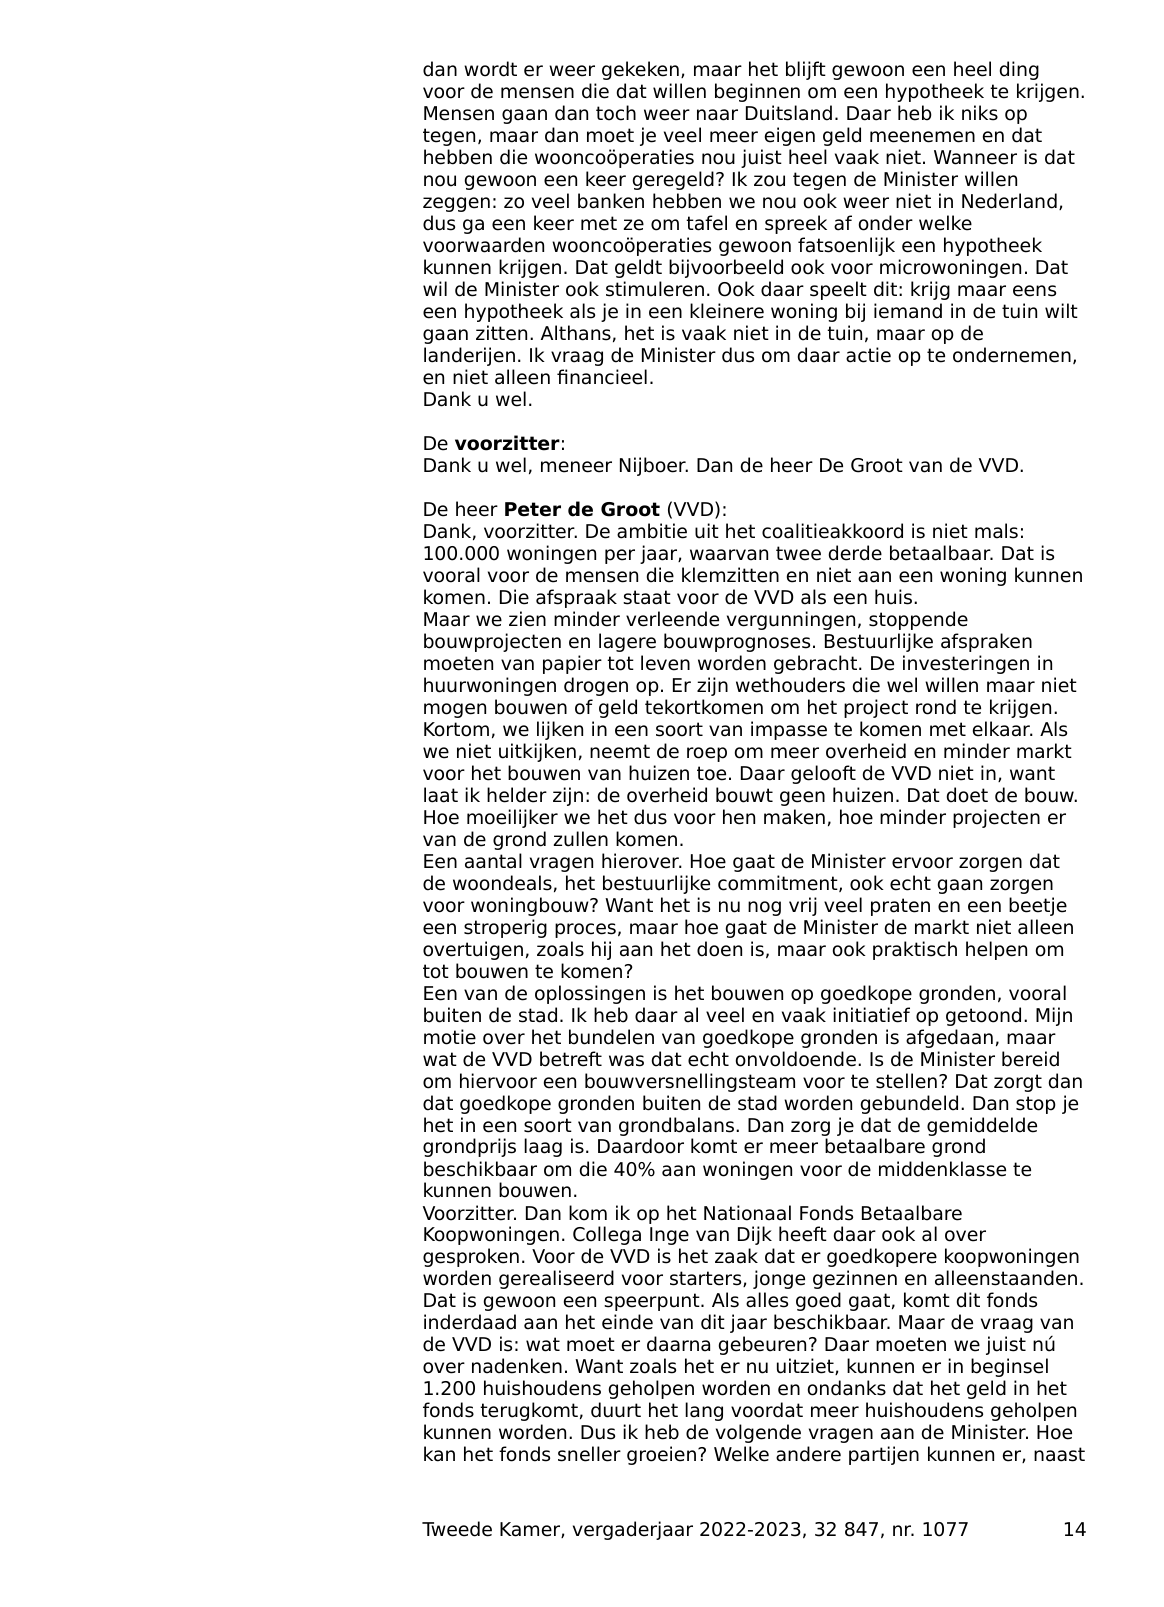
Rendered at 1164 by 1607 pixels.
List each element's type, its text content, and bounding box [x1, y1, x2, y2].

text Een aantal vragen hierover. Hoe gaat de Minister ervoor zorgen dat de woondeals, het bestuurlijke commitment, ook echt gaan zorgen voor woningbouw? Want het is nu nog vrij veel praten en een beetje een stroperig proces, maar hoe gaat de Minister de markt niet alleen overtuigen, zoals hij aan het doen is, maar ook praktisch helpen om tot bouwen te komen? [422, 851, 1087, 983]
text Dank u wel, meneer Nijboer. Dan de heer De Groot van de VVD. [422, 455, 1087, 477]
text De voorzitter: [422, 433, 1087, 455]
text De heer Peter de Groot (VVD): [422, 499, 1087, 521]
text Een van de oplossingen is het bouwen op goedkope gronden, vooral buiten de stad. Ik heb daar al veel en vaak initiatief op getoond. Mijn motie over het bundelen van goedkope gronden is afgedaan, maar wat de VVD betreft was dat echt onvoldoende. Is de Minister bereid om hiervoor een bouwversnellingsteam voor te stellen? Dat zorgt dan dat goedkope gronden buiten de stad worden gebundeld. Dan stop je het in een soort van grondbalans. Dan zorg je dat de gemiddelde grondprijs laag is. Daardoor komt er meer betaalbare grond beschikbaar om die 40% aan woningen voor de middenklasse te kunnen bouwen. [422, 983, 1087, 1202]
text Voorzitter. Dan kom ik op het Nationaal Fonds Betaalbare Koopwoningen. Collega Inge van Dijk heeft daar ook al over gesproken. Voor de VVD is het zaak dat er goedkopere koopwoningen worden gerealiseerd voor starters, jonge gezinnen en alleenstaanden. Dat is gewoon een speerpunt. Als alles goed gaat, komt dit fonds inderdaad aan het einde van dit jaar beschikbaar. Maar de vraag van de VVD is: wat moet er daarna gebeuren? Daar moeten we juist nú over nadenken. Want zoals het er nu uitziet, kunnen er in beginsel 1.200 huishoudens geholpen worden en ondanks dat het geld in het fonds terugkomt, duurt het lang voordat meer huishoudens geholpen kunnen worden. Dus ik heb de volgende vragen aan de Minister. Hoe kan het fonds sneller groeien? Welke andere partijen kunnen er, naast [422, 1202, 1087, 1466]
text Dank u wel. [422, 389, 1087, 411]
text Dank, voorzitter. De ambitie uit het coalitieakkoord is niet mals: 100.000 woningen per jaar, waarvan twee derde betaalbaar. Dat is vooral voor de mensen die klemzitten en niet aan een woning kunnen komen. Die afspraak staat voor de VVD als een huis. [422, 521, 1087, 609]
text Maar we zien minder verleende vergunningen, stoppende bouwprojecten en lagere bouwprognoses. Bestuurlijke afspraken moeten van papier tot leven worden gebracht. De investeringen in huurwoningen drogen op. Er zijn wethouders die wel willen maar niet mogen bouwen of geld tekortkomen om het project rond te krijgen. Kortom, we lijken in een soort van impasse te komen met elkaar. Als we niet uitkijken, neemt de roep om meer overheid en minder markt voor het bouwen van huizen toe. Daar gelooft de VVD niet in, want laat ik helder zijn: de overheid bouwt geen huizen. Dat doet de bouw. Hoe moeilijker we het dus voor hen maken, hoe minder projecten er van de grond zullen komen. [422, 609, 1087, 851]
text dan wordt er weer gekeken, maar het blijft gewoon een heel ding voor de mensen die dat willen beginnen om een hypotheek te krijgen. Mensen gaan dan toch weer naar Duitsland. Daar heb ik niks op tegen, maar dan moet je veel meer eigen geld meenemen en dat hebben die wooncoöperaties nou juist heel vaak niet. Wanneer is dat nou gewoon een keer geregeld? Ik zou tegen de Minister willen zeggen: zo veel banken hebben we nou ook weer niet in Nederland, dus ga een keer met ze om tafel en spreek af onder welke voorwaarden wooncoöperaties gewoon fatsoenlijk een hypotheek kunnen krijgen. Dat geldt bijvoorbeeld ook voor microwoningen. Dat wil de Minister ook stimuleren. Ook daar speelt dit: krijg maar eens een hypotheek als je in een kleinere woning bij iemand in de tuin wilt gaan zitten. Althans, het is vaak niet in de tuin, maar op de landerijen. Ik vraag de Minister dus om daar actie op te ondernemen, en niet alleen financieel. [422, 59, 1087, 389]
